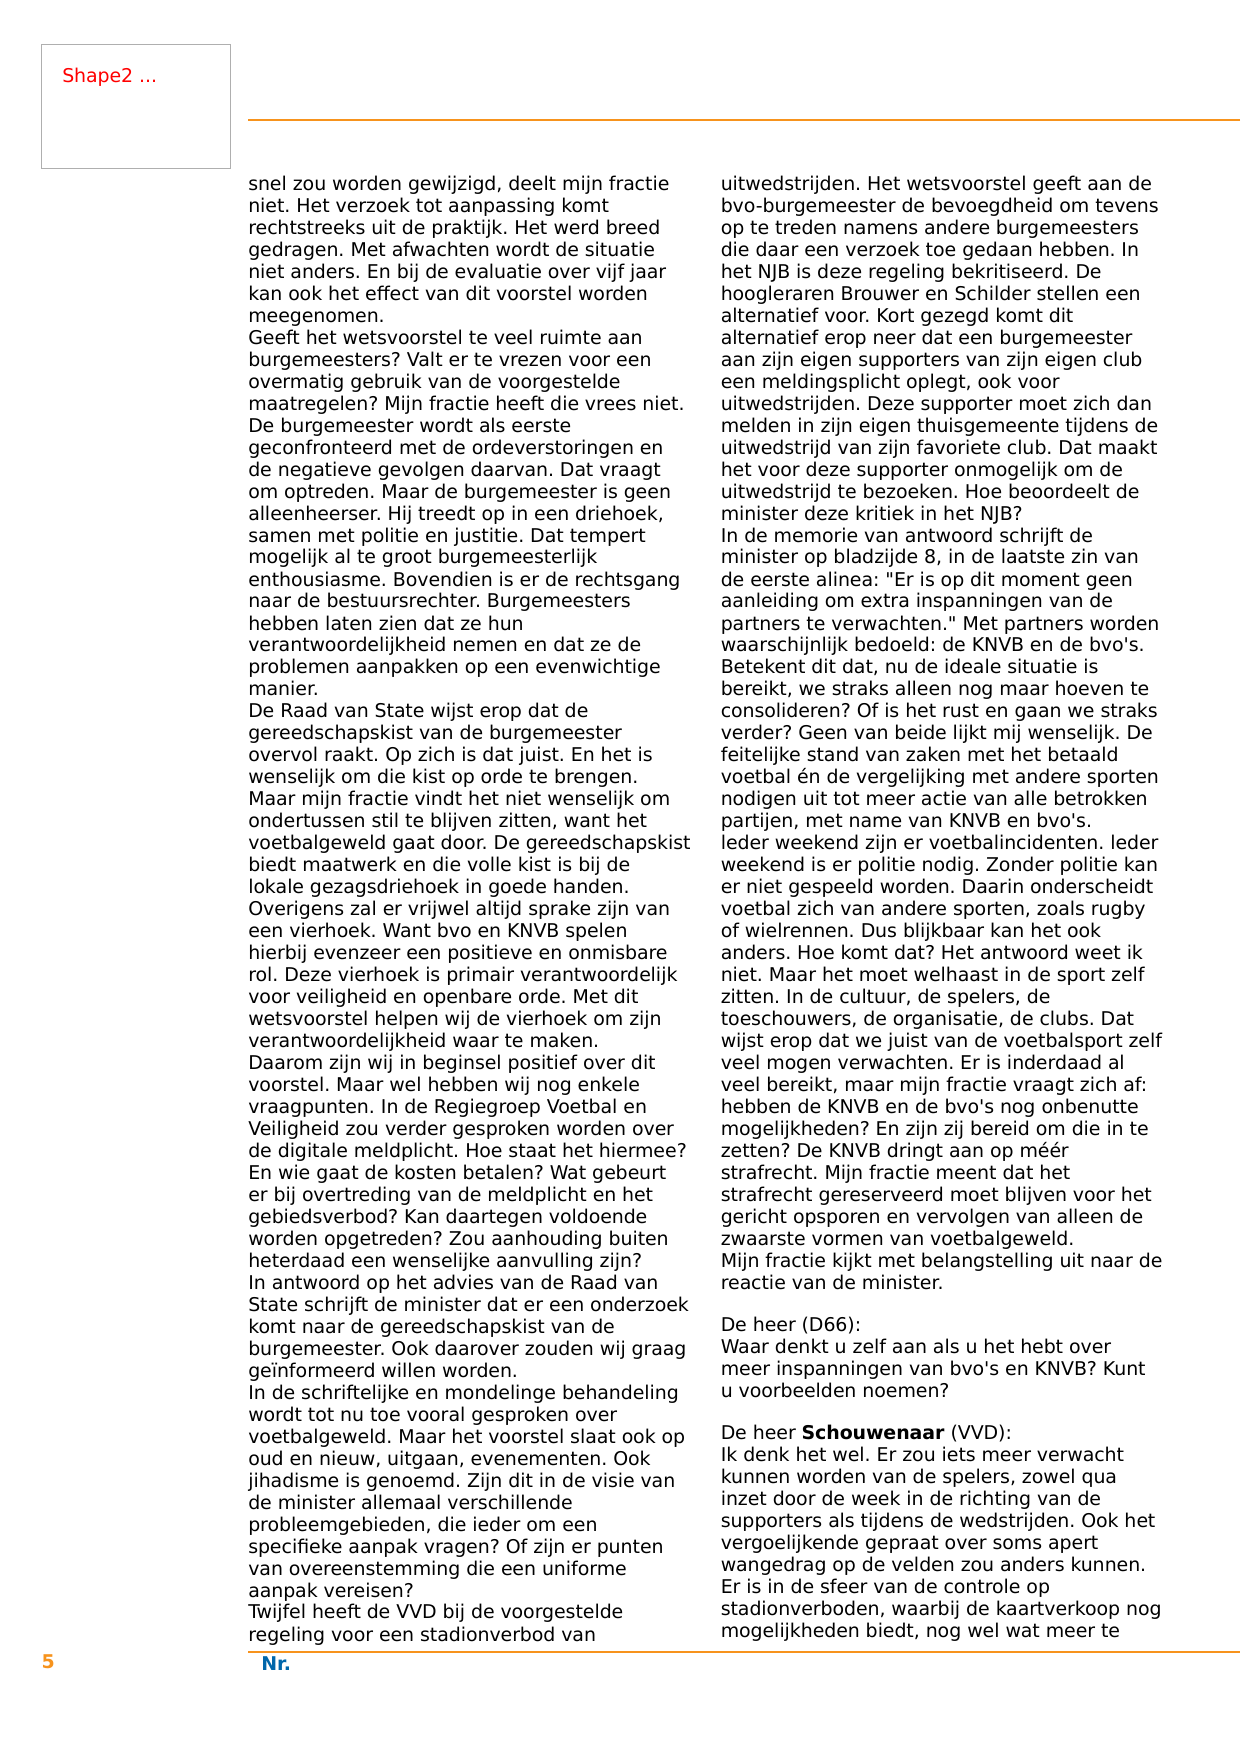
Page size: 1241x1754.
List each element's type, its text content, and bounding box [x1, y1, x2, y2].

text uitwedstrijden. Het wetsvoorstel geeft aan de bvo-burgemeester de bevoegdheid om tevens op te treden namens andere burgemeesters die daar een verzoek toe gedaan hebben. In het NJB is deze regeling bekritiseerd. De hoogleraren Brouwer en Schilder stellen een alternatief voor. Kort gezegd komt dit alternatief erop neer dat een burgemeester aan zijn eigen supporters van zijn eigen club een meldingsplicht oplegt, ook voor uitwedstrijden. Deze supporter moet zich dan melden in zijn eigen thuisgemeente tijdens de uitwedstrijd van zijn favoriete club. Dat maakt het voor deze supporter onmogelijk om de uitwedstrijd te bezoeken. Hoe beoordeelt de minister deze kritiek in het NJB? [721, 173, 1163, 524]
text Mijn fractie kijkt met belangstelling uit naar de reactie van de minister. [721, 1250, 1163, 1294]
text De heer Schouwenaar (VVD): [721, 1422, 1163, 1444]
text Ik denk het wel. Er zou iets meer verwacht kunnen worden van de spelers, zowel qua inzet door de week in de richting van de supporters als tijdens de wedstrijden. Ook het vergoelijkende gepraat over soms apert wangedrag op de velden zou anders kunnen. Er is in de sfeer van de controle op stadionverboden, waarbij de kaartverkoop nog mogelijkheden biedt, nog wel wat meer te [721, 1444, 1163, 1641]
text Twijfel heeft de VVD bij de voorgestelde regeling voor een stadionverbod van [248, 1601, 691, 1645]
text Daarom zijn wij in beginsel positief over dit voorstel. Maar wel hebben wij nog enkele vraagpunten. In de Regiegroep Voetbal en Veiligheid zou verder gesproken worden over de digitale meldplicht. Hoe staat het hiermee? En wie gaat de kosten betalen? Wat gebeurt er bij overtreding van de meldplicht en het gebiedsverbod? Kan daartegen voldoende worden opgetreden? Zou aanhouding buiten heterdaad een wenselijke aanvulling zijn? [248, 1052, 691, 1272]
text De Raad van State wijst erop dat de gereedschapskist van de burgemeester overvol raakt. Op zich is dat juist. En het is wenselijk om die kist op orde te brengen. Maar mijn fractie vindt het niet wenselijk om ondertussen stil te blijven zitten, want het voetbalgeweld gaat door. De gereedschapskist biedt maatwerk en die volle kist is bij de lokale gezagsdriehoek in goede handen. Overigens zal er vrijwel altijd sprake zijn van een vierhoek. Want bvo en KNVB spelen hierbij evenzeer een positieve en onmisbare rol. Deze vierhoek is primair verantwoordelijk voor veiligheid en openbare orde. Met dit wetsvoorstel helpen wij de vierhoek om zijn verantwoordelijkheid waar te maken. [248, 700, 691, 1052]
text De heer (D66): [721, 1314, 1163, 1336]
text Waar denkt u zelf aan als u het hebt over meer inspanningen van bvo's en KNVB? Kunt u voorbeelden noemen? [721, 1336, 1163, 1402]
text In antwoord op het advies van de Raad van State schrijft de minister dat er een onderzoek komt naar de gereedschapskist van de burgemeester. Ook daarover zouden wij graag geïnformeerd willen worden. [248, 1272, 691, 1382]
text In de schriftelijke en mondelinge behandeling wordt tot nu toe vooral gesproken over voetbalgeweld. Maar het voorstel slaat ook op oud en nieuw, uitgaan, evenementen. Ook jihadisme is genoemd. Zijn dit in de visie van de minister allemaal verschillende probleemgebieden, die ieder om een specifieke aanpak vragen? Of zijn er punten van overeenstemming die een uniforme aanpak vereisen? [248, 1382, 691, 1601]
text leder weekend zijn er voetbalincidenten. leder weekend is er politie nodig. Zonder politie kan er niet gespeeld worden. Daarin onderscheidt voetbal zich van andere sporten, zoals rugby of wielrennen. Dus blijkbaar kan het ook anders. Hoe komt dat? Het antwoord weet ik niet. Maar het moet welhaast in de sport zelf zitten. In de cultuur, de spelers, de toeschouwers, de organisatie, de clubs. Dat wijst erop dat we juist van de voetbalsport zelf veel mogen verwachten. Er is inderdaad al veel bereikt, maar mijn fractie vraagt zich af: hebben de KNVB en de bvo's nog onbenutte mogelijkheden? En zijn zij bereid om die in te zetten? De KNVB dringt aan op méér strafrecht. Mijn fractie meent dat het strafrecht gereserveerd moet blijven voor het gericht opsporen en vervolgen van alleen de zwaarste vormen van voetbalgeweld. [721, 832, 1163, 1250]
text snel zou worden gewijzigd, deelt mijn fractie niet. Het verzoek tot aanpassing komt rechtstreeks uit de praktijk. Het werd breed gedragen. Met afwachten wordt de situatie niet anders. En bij de evaluatie over vijf jaar kan ook het effect van dit voorstel worden meegenomen. [248, 173, 691, 327]
text In de memorie van antwoord schrijft de minister op bladzijde 8, in de laatste zin van de eerste alinea: "Er is op dit moment geen aanleiding om extra inspanningen van de partners te verwachten." Met partners worden waarschijnlijk bedoeld: de KNVB en de bvo's. Betekent dit dat, nu de ideale situatie is bereikt, we straks alleen nog maar hoeven te consolideren? Of is het rust en gaan we straks verder? Geen van beide lijkt mij wenselijk. De feitelijke stand van zaken met het betaald voetbal én de vergelijking met andere sporten nodigen uit tot meer actie van alle betrokken partijen, met name van KNVB en bvo's. [721, 524, 1163, 832]
text Geeft het wetsvoorstel te veel ruimte aan burgemeesters? Valt er te vrezen voor een overmatig gebruik van de voorgestelde maatregelen? Mijn fractie heeft die vrees niet. De burgemeester wordt als eerste geconfronteerd met de ordeverstoringen en de negatieve gevolgen daarvan. Dat vraagt om optreden. Maar de burgemeester is geen alleenheerser. Hij treedt op in een driehoek, samen met politie en justitie. Dat tempert mogelijk al te groot burgemeesterlijk enthousiasme. Bovendien is er de rechtsgang naar de bestuursrechter. Burgemeesters hebben laten zien dat ze hun verantwoordelijkheid nemen en dat ze de problemen aanpakken op een evenwichtige manier. [248, 327, 691, 700]
